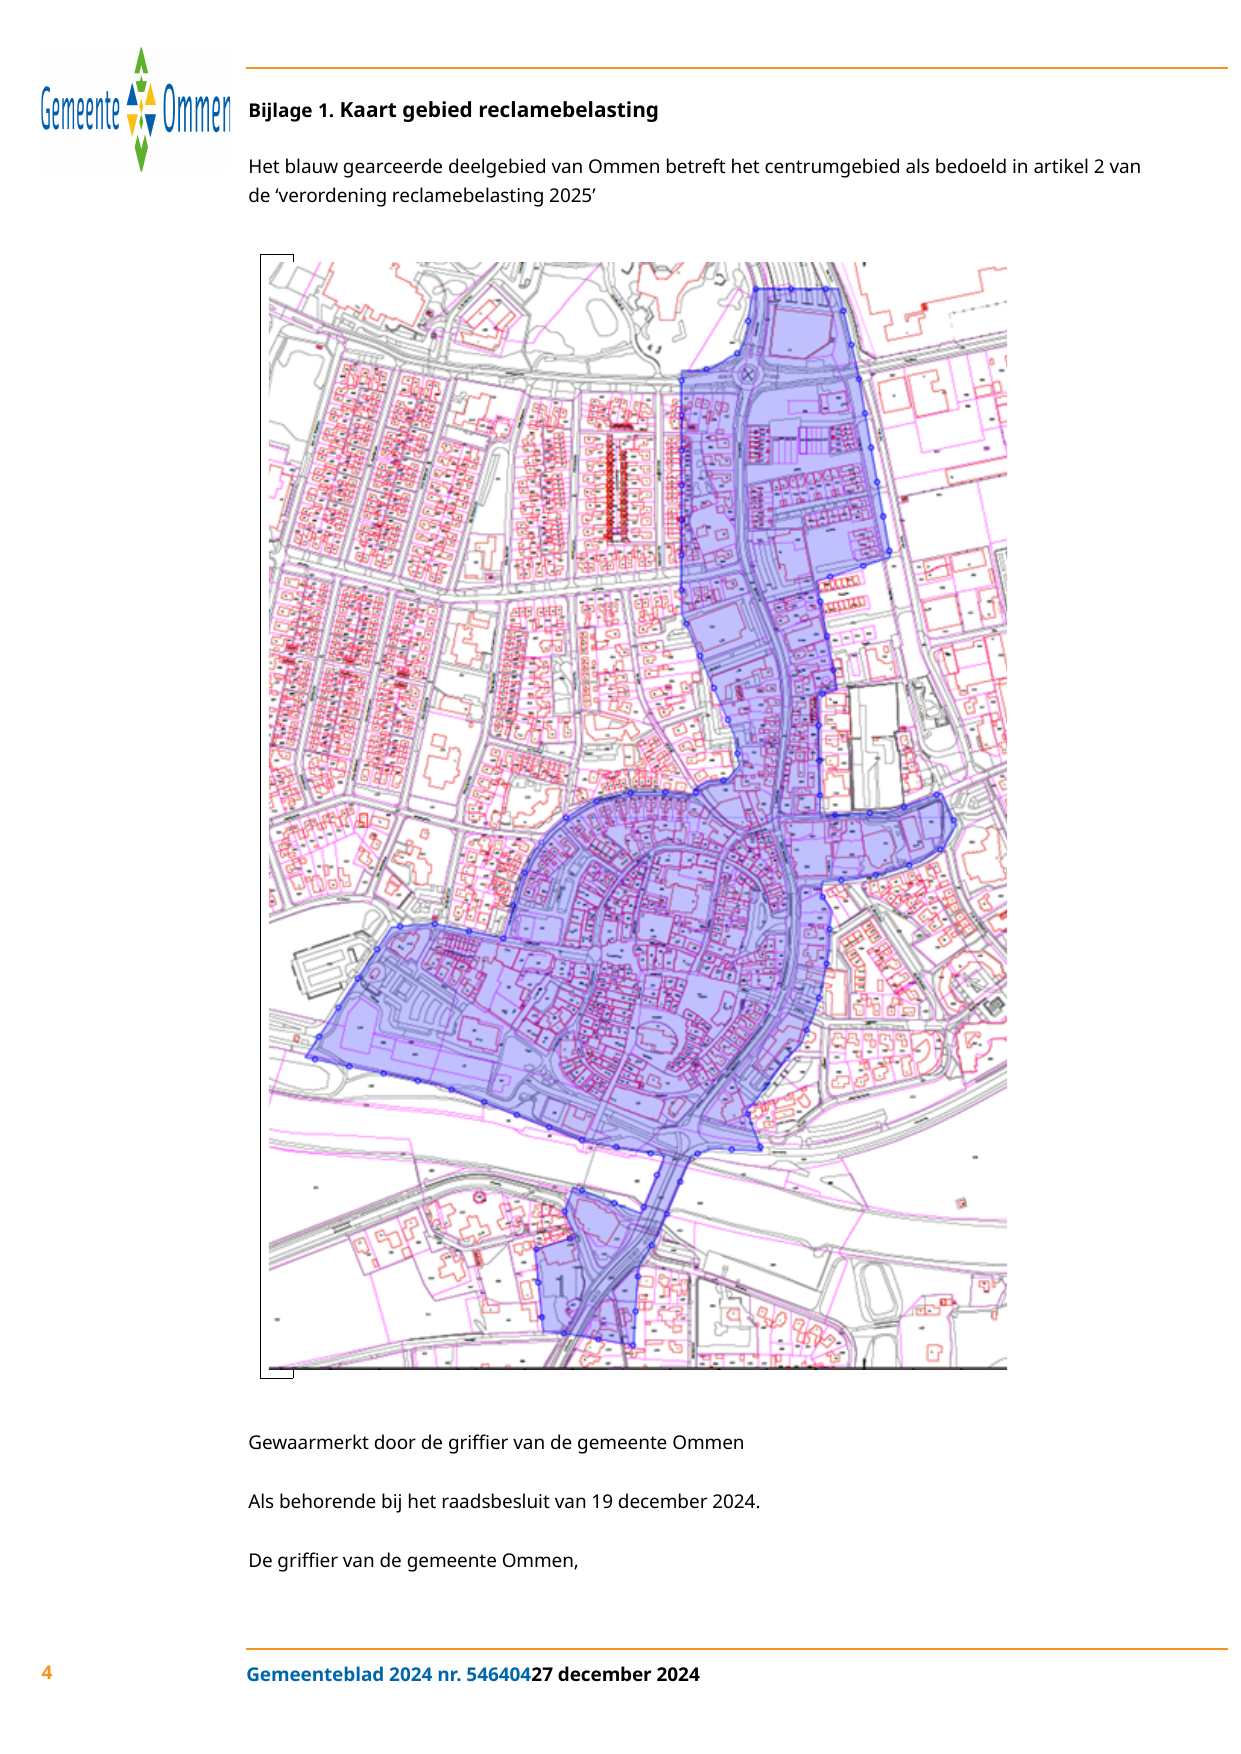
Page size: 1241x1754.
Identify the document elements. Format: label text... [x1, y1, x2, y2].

text Bijlage 1. Kaart gebied reclamebelasting [248, 95, 1152, 123]
text Gewaarmerkt door de griffier van de gemeente Ommen [248, 1429, 1152, 1455]
picture [41, 47, 231, 172]
picture [268, 262, 1008, 1370]
text Als behorende bij het raadsbesluit van 19 december 2024. [248, 1488, 1152, 1514]
text Het blauw gearceerde deelgebied van Ommen betreft het centrumgebied als bedoeld in artikel 2 van de ‘verordening reclamebelasting 2025’ [248, 153, 1152, 208]
text De griffier van de gemeente Ommen, [248, 1547, 1152, 1573]
